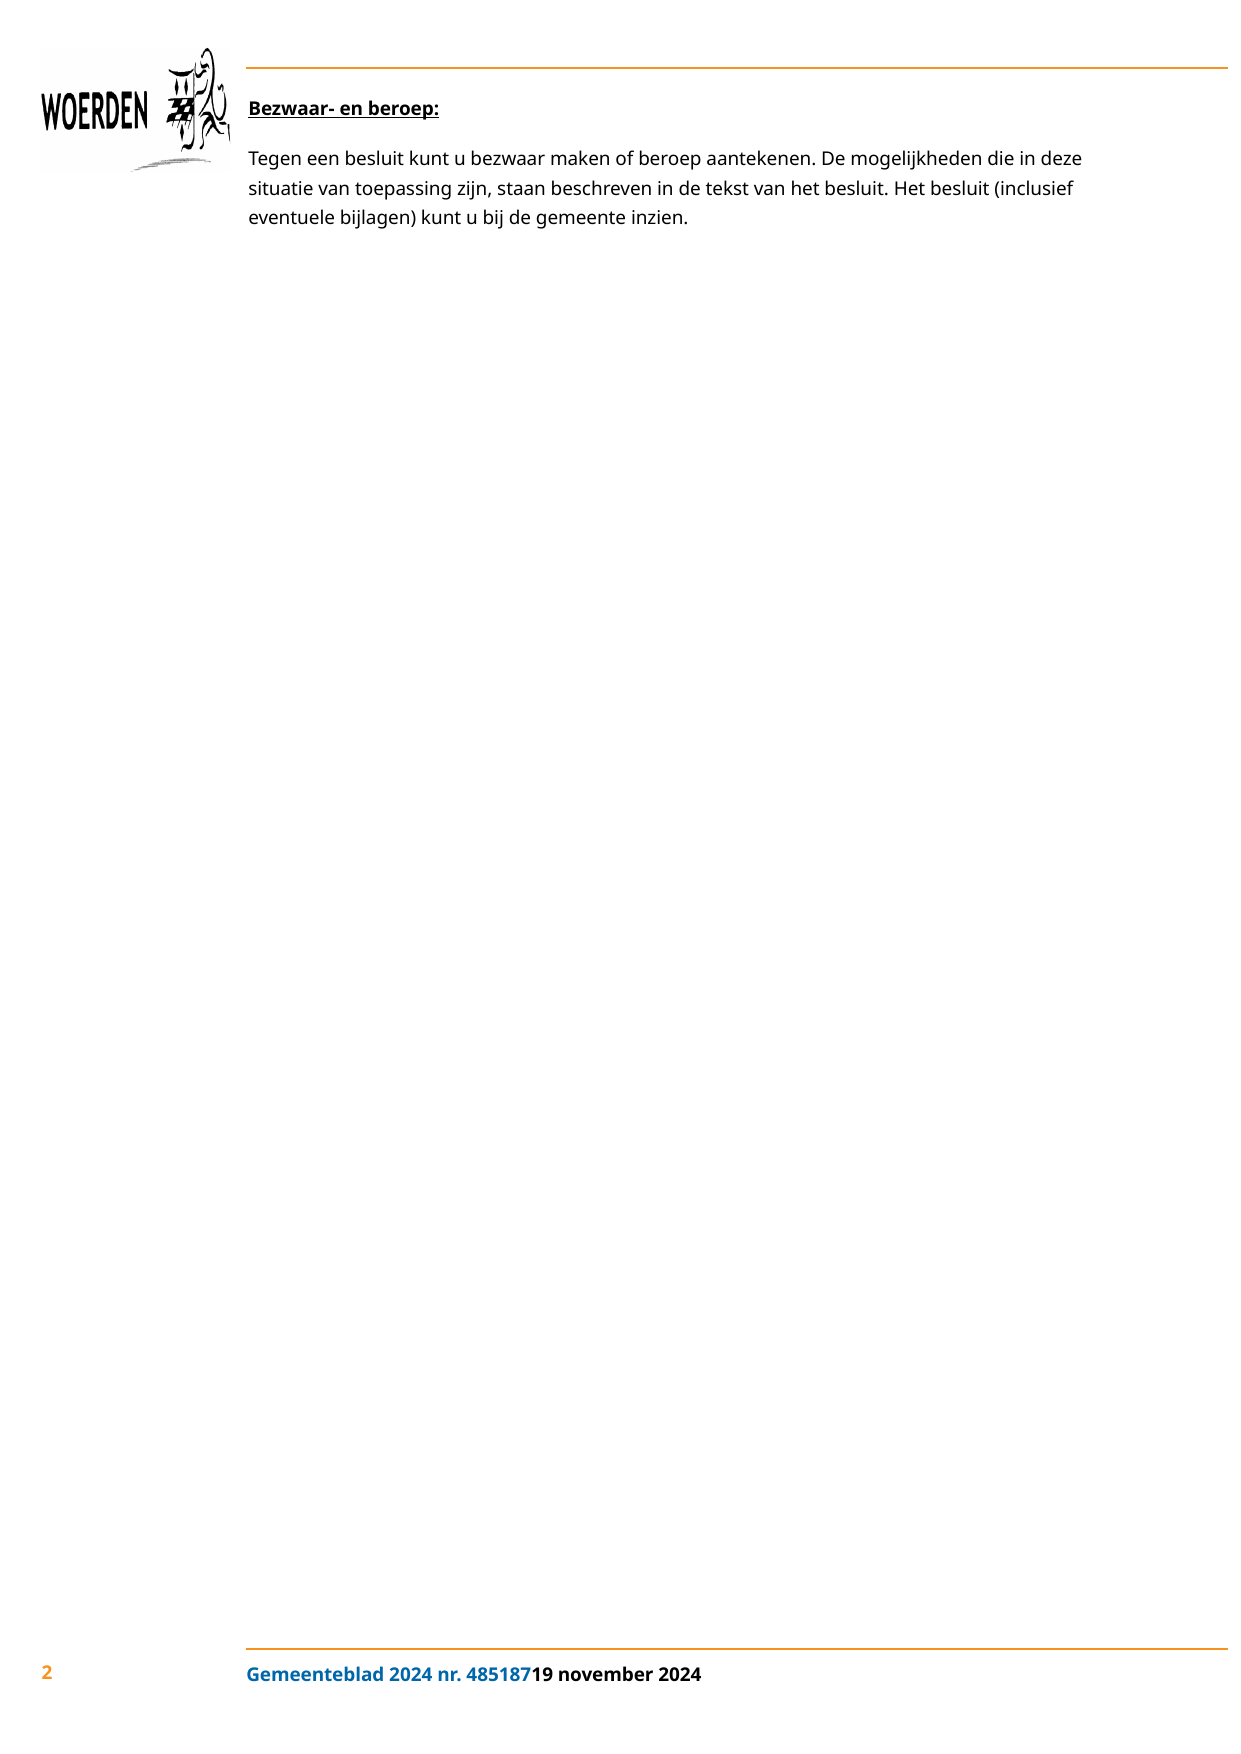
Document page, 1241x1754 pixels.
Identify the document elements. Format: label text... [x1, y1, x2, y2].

picture [41, 47, 231, 172]
text Bezwaar- en beroep: [248, 95, 1152, 121]
text Tegen een besluit kunt u bezwaar maken of beroep aantekenen. De mogelijkheden die in deze situatie van toepassing zijn, staan beschreven in de tekst van het besluit. Het besluit (inclusief eventuele bijlagen) kunt u bij de gemeente inzien. [248, 145, 1152, 230]
